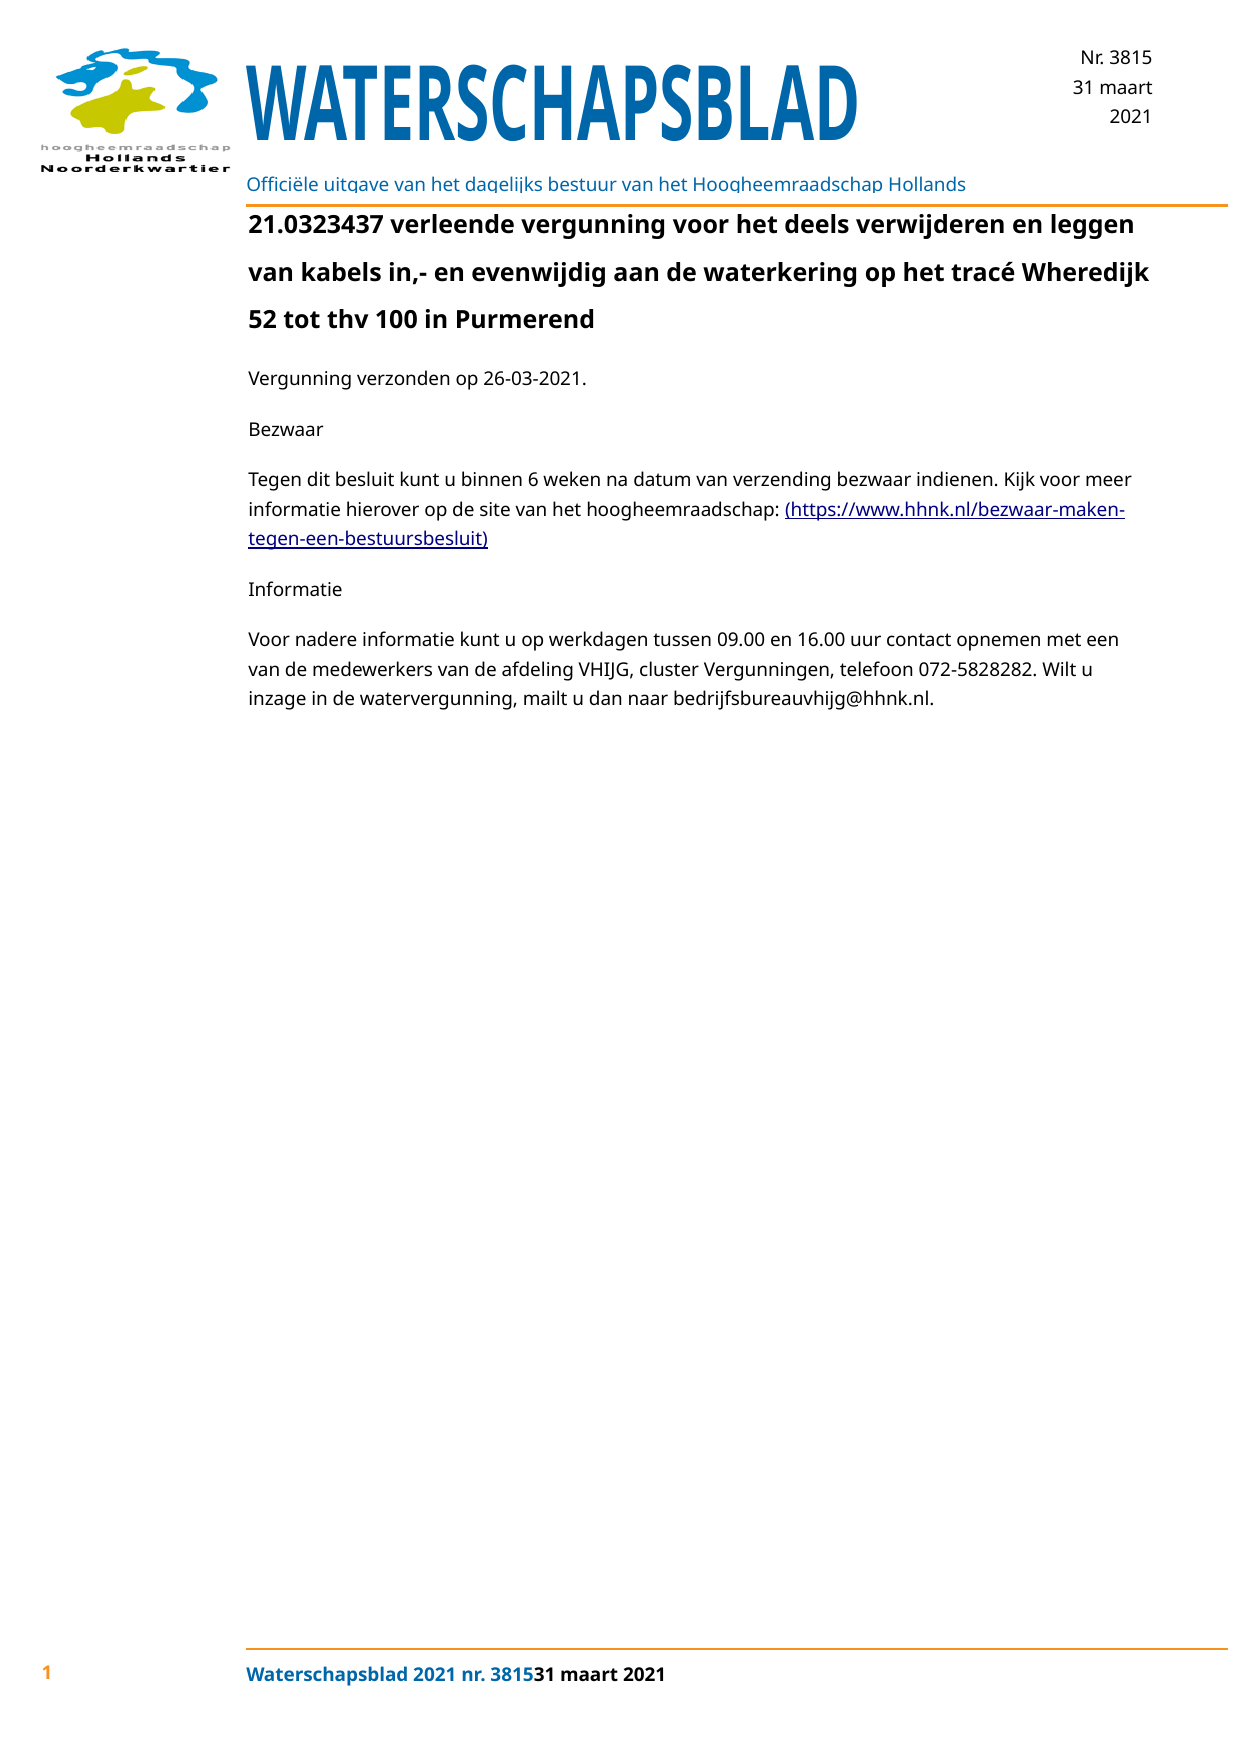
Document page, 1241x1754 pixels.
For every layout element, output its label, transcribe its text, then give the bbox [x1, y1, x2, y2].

text Tegen dit besluit kunt u binnen 6 weken na datum van verzending bezwaar indienen. Kijk voor meer informatie hierover op de site van het hoogheemraadschap: (https://www.hhnk.nl/bezwaar-maken-tegen-een-bestuursbesluit) [248, 466, 1152, 551]
text 21.0323437 verleende vergunning voor het deels verwijderen en leggen van kabels in,- en evenwijdig aan de waterkering op het tracé Wheredijk 52 tot thv 100 in Purmerend [248, 207, 1152, 336]
text Informatie [248, 576, 1152, 602]
text Bezwaar [248, 416, 1152, 442]
text Vergunning verzonden op 26-03-2021. [248, 366, 1152, 391]
text Voor nadere informatie kunt u op werkdagen tussen 09.00 en 16.00 uur contact opnemen met een van de medewerkers van de afdeling VHIJG, cluster Vergunningen, telefoon 072-5828282. Wilt u inzage in de watervergunning, mailt u dan naar bedrijfsbureauvhijg@hhnk.nl. [248, 626, 1152, 711]
picture [41, 47, 231, 172]
